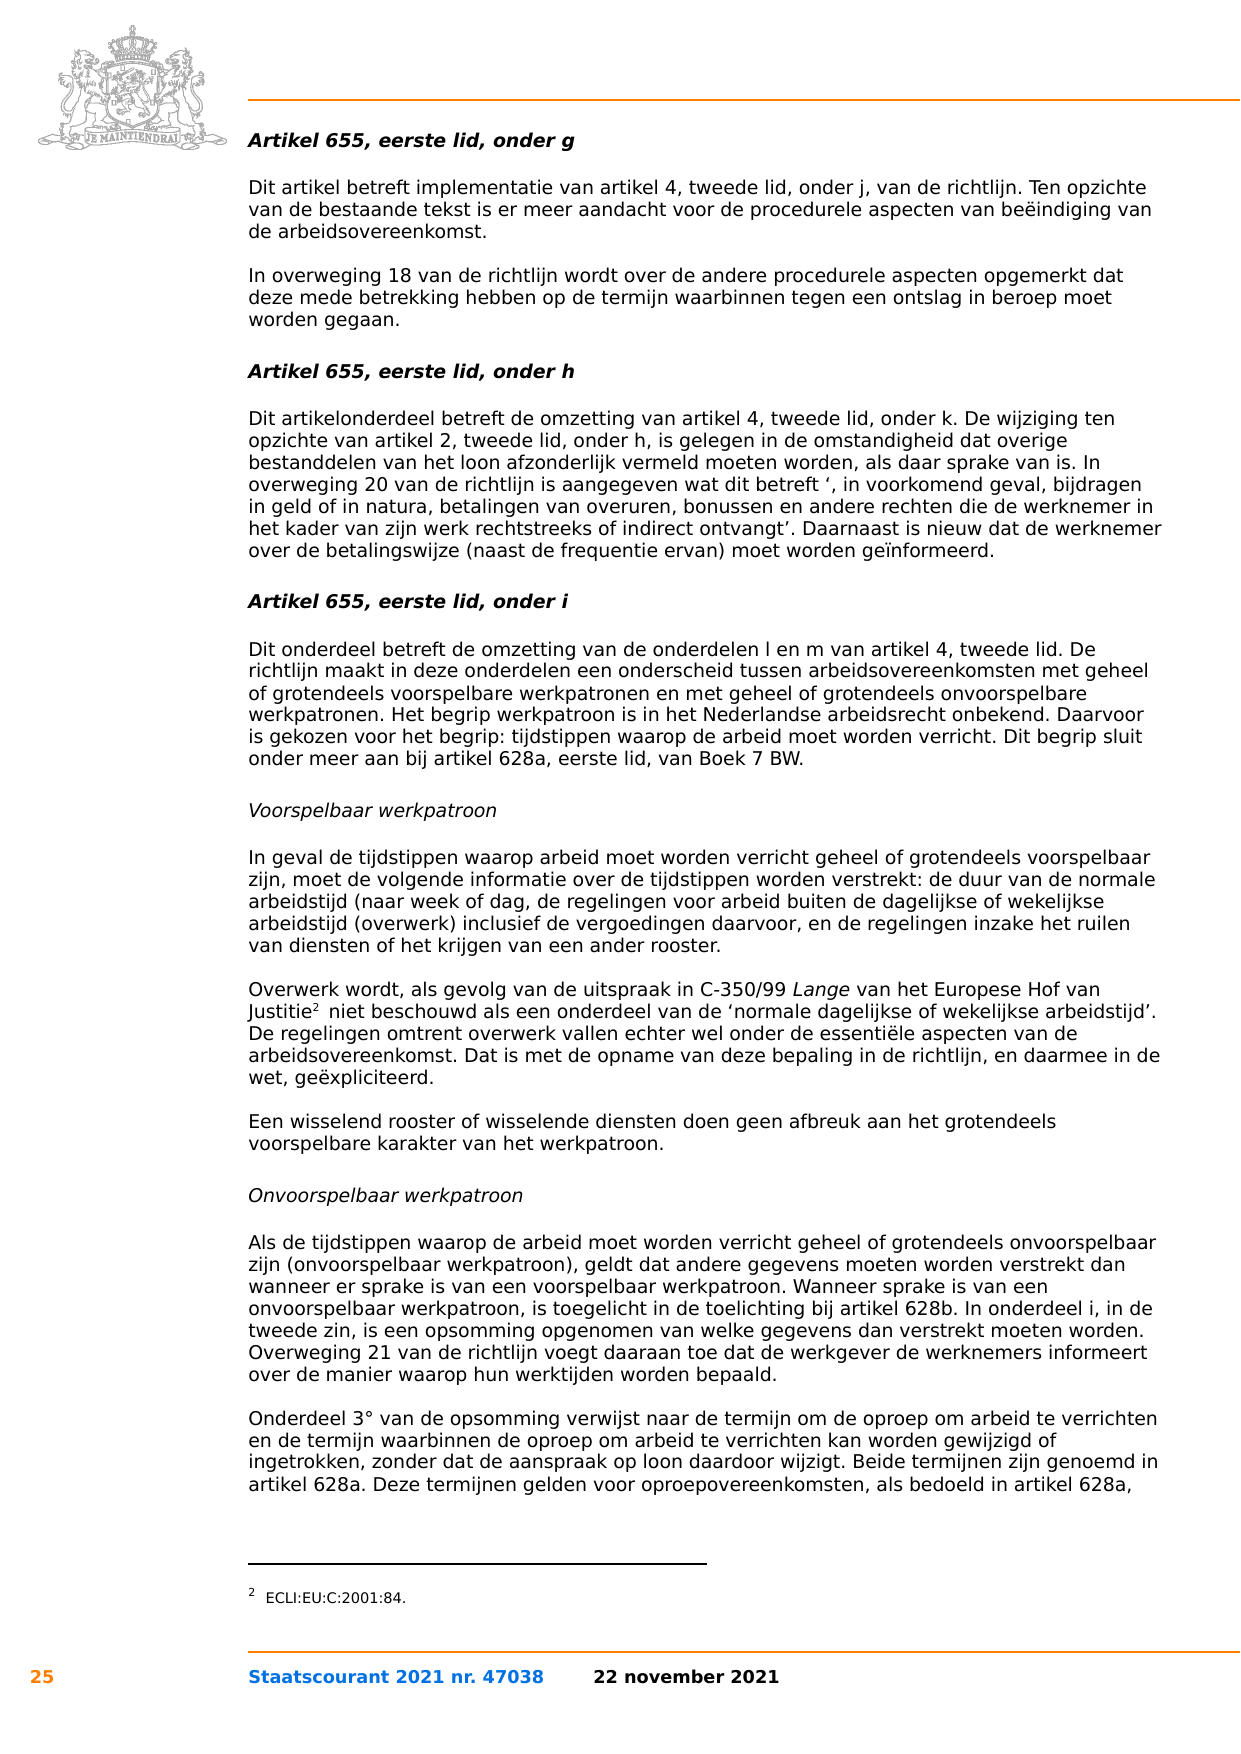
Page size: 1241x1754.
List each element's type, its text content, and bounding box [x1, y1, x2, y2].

text Dit artikel betreft implementatie van artikel 4, tweede lid, onder j, van de richtlijn. Ten opzichte van de bestaande tekst is er meer aandacht voor de procedurele aspecten van beëindiging van de arbeidsovereenkomst. [248, 177, 1163, 243]
text In geval de tijdstippen waarop arbeid moet worden verricht geheel of grotendeels voorspelbaar zijn, moet de volgende informatie over de tijdstippen worden verstrekt: de duur van de normale arbeidstijd (naar week of dag, de regelingen voor arbeid buiten de dagelijkse of wekelijkse arbeidstijd (overwerk) inclusief de vergoedingen daarvoor, en de regelingen inzake het ruilen van diensten of het krijgen van een ander rooster. [248, 847, 1163, 957]
text Als de tijdstippen waarop de arbeid moet worden verricht geheel of grotendeels onvoorspelbaar zijn (onvoorspelbaar werkpatroon), geldt dat andere gegevens moeten worden verstrekt dan wanneer er sprake is van een voorspelbaar werkpatroon. Wanneer sprake is van een onvoorspelbaar werkpatroon, is toegelicht in de toelichting bij artikel 628b. In onderdeel i, in de tweede zin, is een opsomming opgenomen van welke gegevens dan verstrekt moeten worden. Overweging 21 van de richtlijn voegt daaraan toe dat de werkgever de werknemers informeert over de manier waarop hun werktijden worden bepaald. [248, 1232, 1163, 1386]
text Overwerk wordt, als gevolg van de uitspraak in C-350/99 Lange van het Europese Hof van Justitie niet beschouwd als een onderdeel van de ‘normale dagelijkse of wekelijkse arbeidstijd’. De regelingen omtrent overwerk vallen echter wel onder de essentiële aspecten van de arbeidsovereenkomst. Dat is met de opname van deze bepaling in de richtlijn, en daarmee in de wet, geëxpliciteerd. [248, 979, 1163, 1089]
subtitle Voorspelbaar werkpatroon [248, 800, 1163, 822]
subtitle Artikel 655, eerste lid, onder h [248, 361, 1163, 383]
subtitle Onvoorspelbaar werkpatroon [248, 1185, 1163, 1207]
text Een wisselend rooster of wisselende diensten doen geen afbreuk aan het grotendeels voorspelbare karakter van het werkpatroon. [248, 1111, 1163, 1155]
text Onderdeel 3° van de opsomming verwijst naar de termijn om de oproep om arbeid te verrichten en de termijn waarbinnen de oproep om arbeid te verrichten kan worden gewijzigd of ingetrokken, zonder dat de aanspraak op loon daardoor wijzigt. Beide termijnen zijn genoemd in artikel 628a. Deze termijnen gelden voor oproepovereenkomsten, als bedoeld in artikel 628a, [248, 1407, 1163, 1495]
text Dit artikelonderdeel betreft de omzetting van artikel 4, tweede lid, onder k. De wijziging ten opzichte van artikel 2, tweede lid, onder h, is gelegen in de omstandigheid dat overige bestanddelen van het loon afzonderlijk vermeld moeten worden, als daar sprake van is. In overweging 20 van de richtlijn is aangegeven wat dit betreft ‘, in voorkomend geval, bijdragen in geld of in natura, betalingen van overuren, bonussen en andere rechten die de werknemer in het kader van zijn werk rechtstreeks of indirect ontvangt’. Daarnaast is nieuw dat de werknemer over de betalingswijze (naast de frequentie ervan) moet worden geïnformeerd. [248, 408, 1163, 561]
picture [38, 25, 227, 150]
text ECLI:EU:C:2001:84. [248, 1586, 1163, 1608]
subtitle Artikel 655, eerste lid, onder i [248, 591, 1163, 613]
text Dit onderdeel betreft de omzetting van de onderdelen l en m van artikel 4, tweede lid. De richtlijn maakt in deze onderdelen een onderscheid tussen arbeidsovereenkomsten met geheel of grotendeels voorspelbare werkpatronen en met geheel of grotendeels onvoorspelbare werkpatronen. Het begrip werkpatroon is in het Nederlandse arbeidsrecht onbekend. Daarvoor is gekozen voor het begrip: tijdstippen waarop de arbeid moet worden verricht. Dit begrip sluit onder meer aan bij artikel 628a, eerste lid, van Boek 7 BW. [248, 638, 1163, 770]
subtitle Artikel 655, eerste lid, onder g [248, 130, 1163, 152]
text In overweging 18 van de richtlijn wordt over de andere procedurele aspecten opgemerkt dat deze mede betrekking hebben op de termijn waarbinnen tegen een ontslag in beroep moet worden gegaan. [248, 265, 1163, 331]
